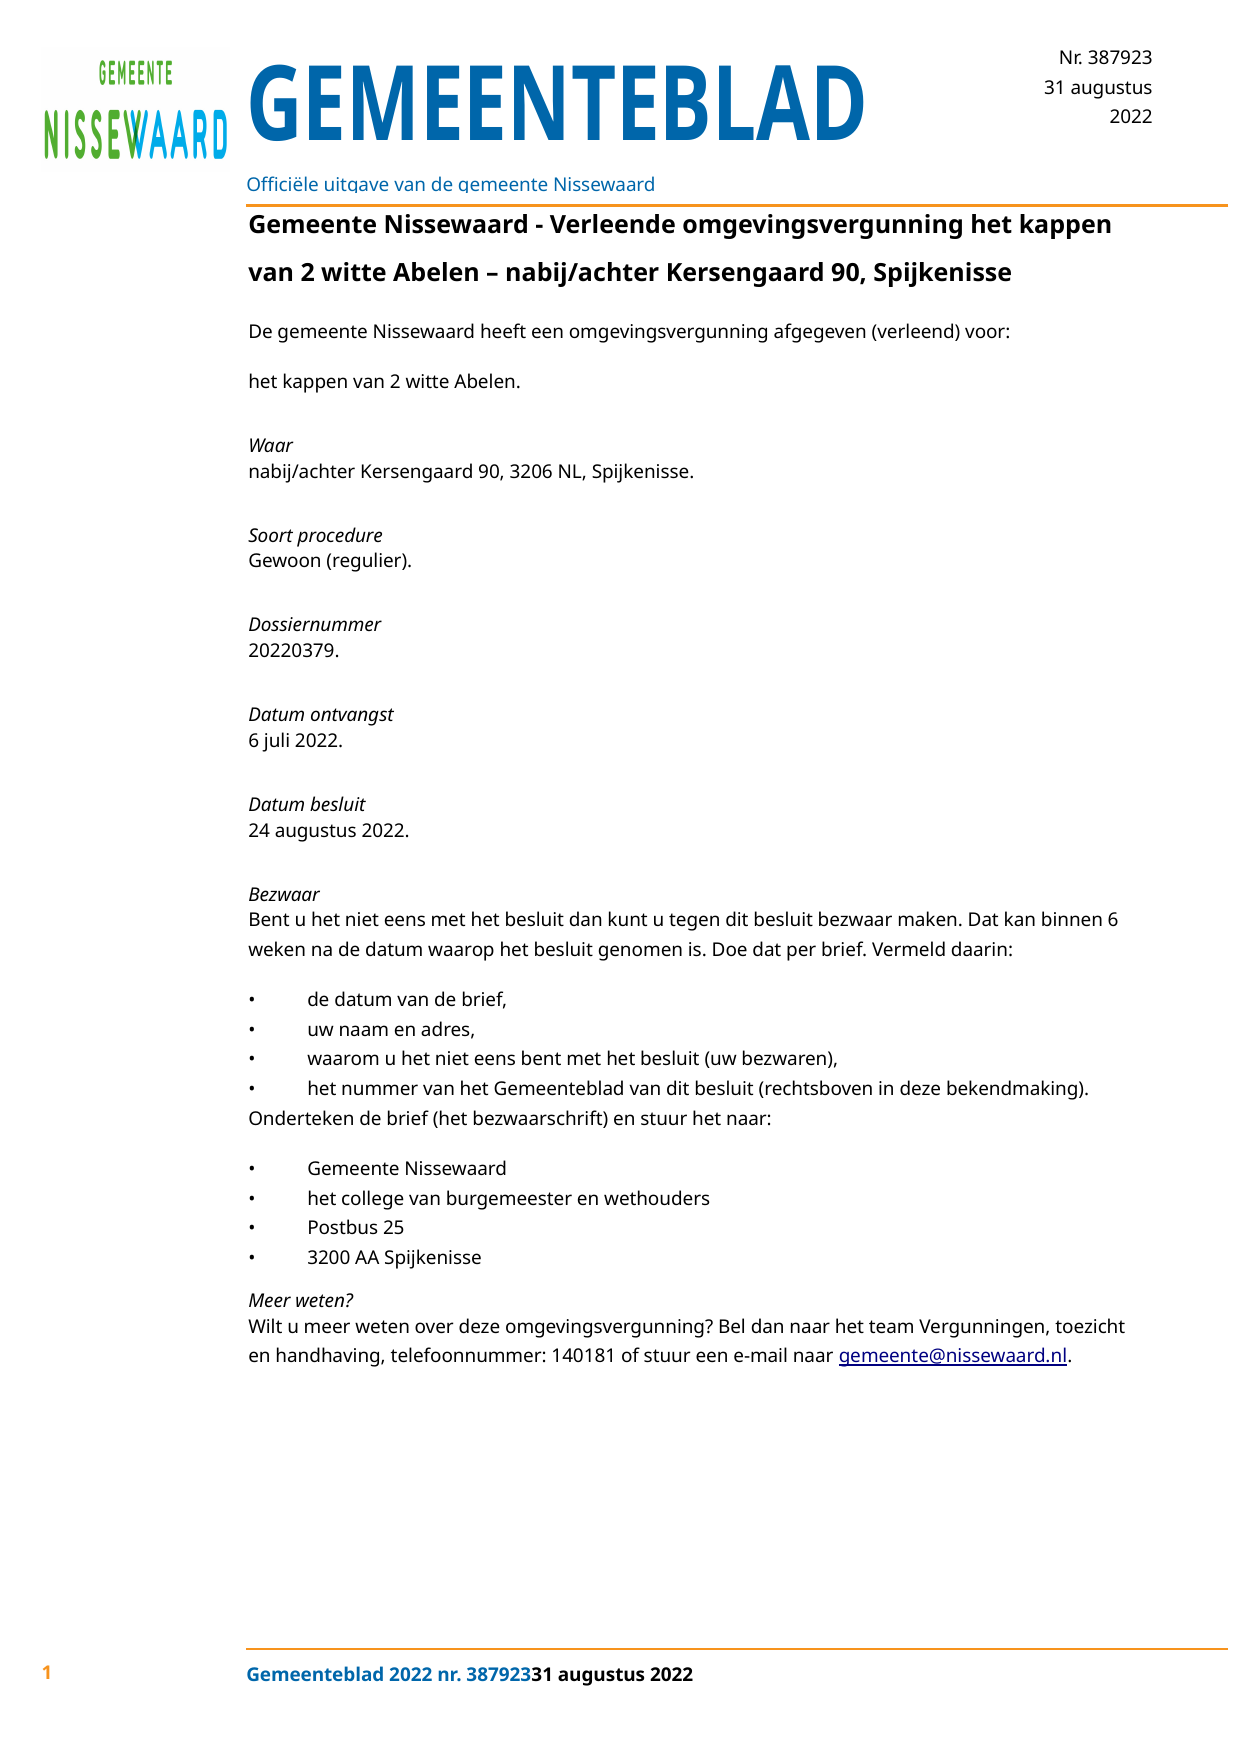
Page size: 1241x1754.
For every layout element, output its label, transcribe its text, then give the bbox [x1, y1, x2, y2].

text nabij/achter Kersengaard 90, 3206 NL, Spijkenisse. [248, 458, 1152, 484]
text 24 augustus 2022. [248, 817, 1152, 842]
list Gemeente Nissewaard [248, 1155, 1152, 1181]
text Bezwaar [248, 881, 1152, 906]
list het college van burgemeester en wethouders [248, 1185, 1152, 1211]
list het nummer van het Gemeenteblad van dit besluit (rechtsboven in deze bekendmaking). [248, 1075, 1152, 1101]
text Meer weten? [248, 1287, 1152, 1313]
picture [41, 47, 231, 172]
text De gemeente Nissewaard heeft een omgevingsvergunning afgegeven (verleend) voor: [248, 318, 1152, 344]
text Gemeente Nissewaard - Verleende omgevingsvergunning het kappen van 2 witte Abelen – nabij/achter Kersengaard 90, Spijkenisse [248, 207, 1152, 288]
text Waar [248, 432, 1152, 458]
text Wilt u meer weten over deze omgevingsvergunning? Bel dan naar het team Vergunningen, toezicht en handhaving, telefoonnummer: 140181 of stuur een e-mail naar gemeente@nissewaard.nl. [248, 1313, 1152, 1368]
text Datum besluit [248, 791, 1152, 817]
list uw naam en adres, [248, 1016, 1152, 1042]
text Datum ontvangst [248, 701, 1152, 727]
list waarom u het niet eens bent met het besluit (uw bezwaren), [248, 1046, 1152, 1071]
text Soort procedure [248, 522, 1152, 548]
text Dossiernummer [248, 612, 1152, 637]
text het kappen van 2 witte Abelen. [248, 368, 1152, 394]
list 3200 AA Spijkenisse [248, 1244, 1152, 1270]
text 6 juli 2022. [248, 727, 1152, 753]
list de datum van de brief, [248, 986, 1152, 1012]
text Bent u het niet eens met het besluit dan kunt u tegen dit besluit bezwaar maken. Dat kan binnen 6 weken na de datum waarop het besluit genomen is. Doe dat per brief. Vermeld daarin: [248, 906, 1152, 962]
text Onderteken de brief (het bezwaarschrift) en stuur het naar: [248, 1105, 1152, 1131]
list Postbus 25 [248, 1214, 1152, 1240]
text Gewoon (regulier). [248, 548, 1152, 573]
text 20220379. [248, 637, 1152, 663]
